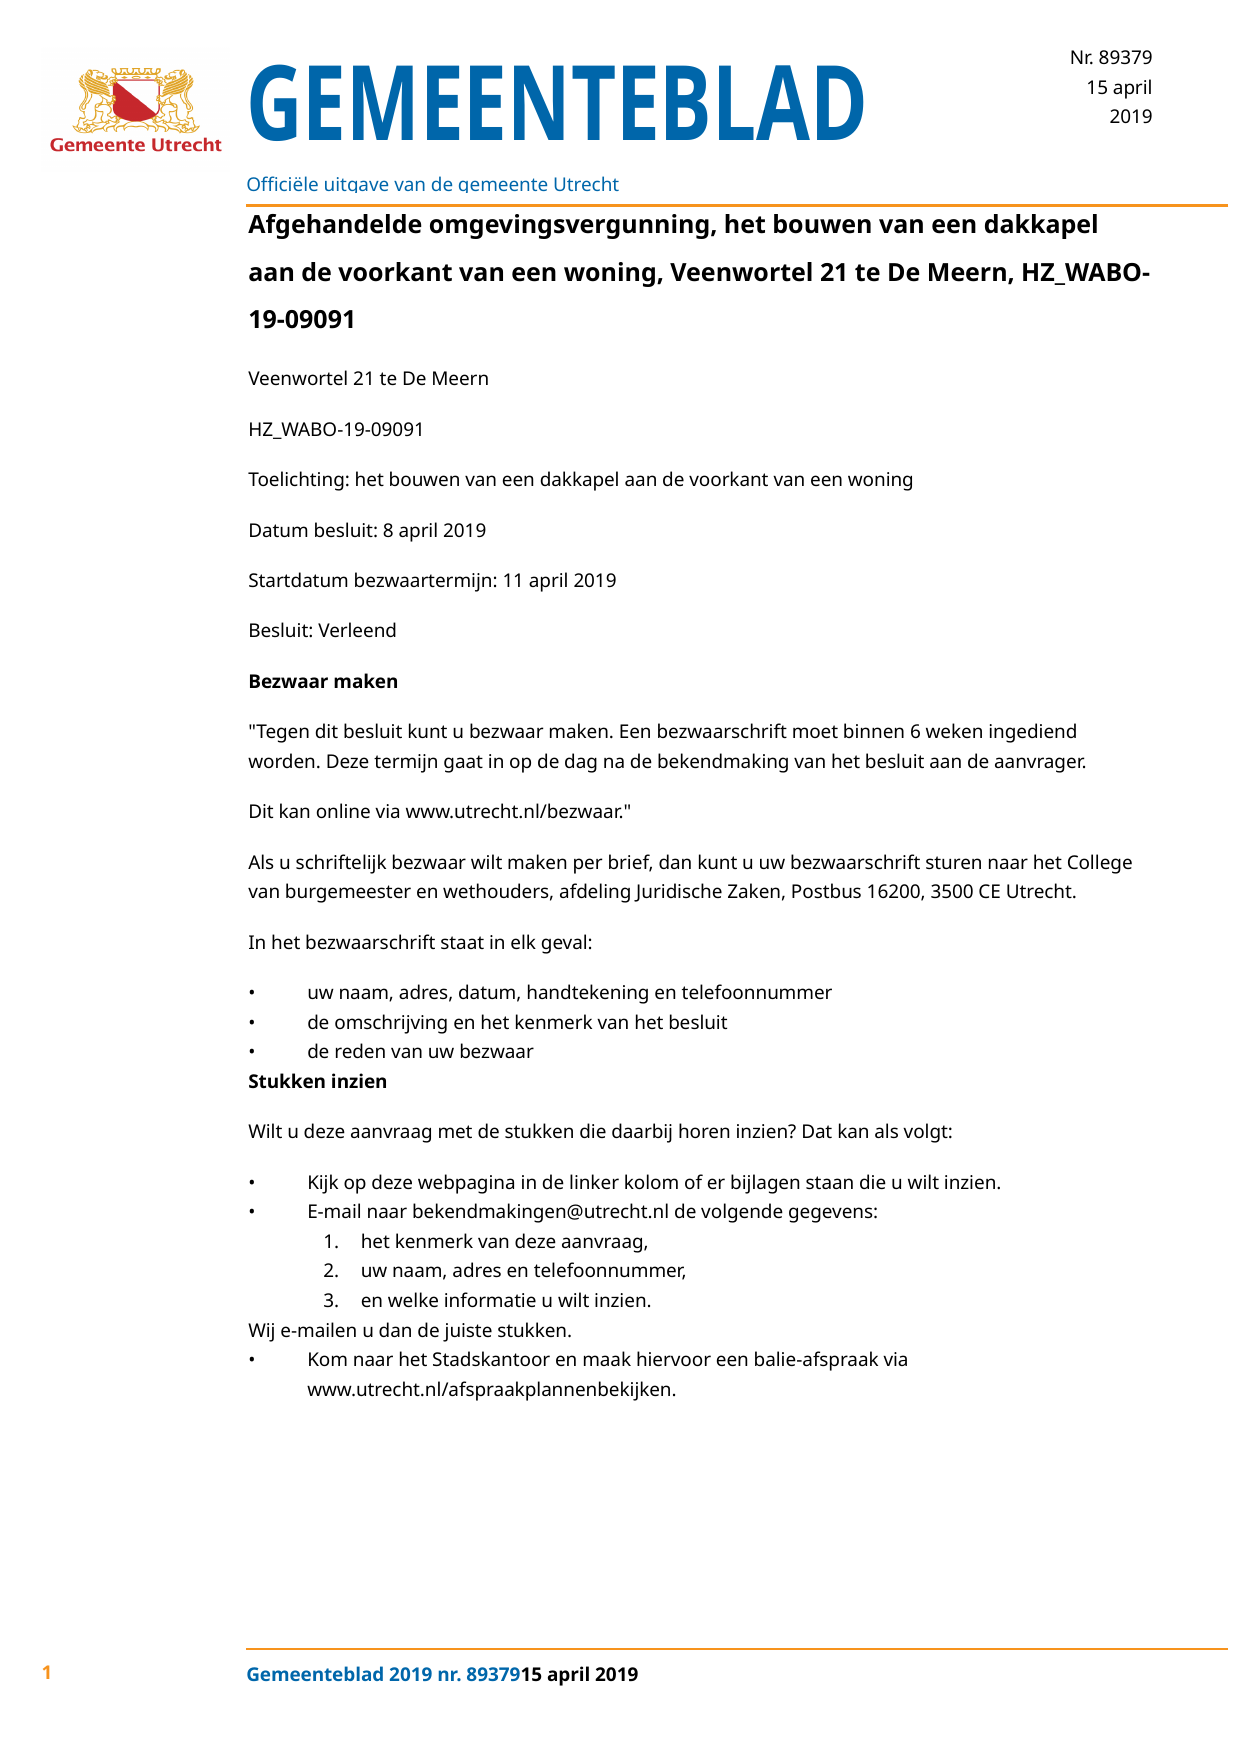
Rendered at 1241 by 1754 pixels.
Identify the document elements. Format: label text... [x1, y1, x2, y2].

text Besluit: Verleend [248, 618, 1152, 643]
text Wilt u deze aanvraag met de stukken die daarbij horen inzien? Dat kan als volgt: [248, 1118, 1152, 1144]
text "Tegen dit besluit kunt u bezwaar maken. Een bezwaarschrift moet binnen 6 weken ingediend worden. Deze termijn gaat in op de dag na de bekendmaking van het besluit aan de aanvrager. [248, 718, 1152, 774]
text Datum besluit: 8 april 2019 [248, 517, 1152, 542]
text In het bezwaarschrift staat in elk geval: [248, 929, 1152, 954]
text Als u schriftelijk bezwaar wilt maken per brief, dan kunt u uw bezwaarschrift sturen naar het College van burgemeester en wethouders, afdeling Juridische Zaken, Postbus 16200, 3500 CE Utrecht. [248, 849, 1152, 904]
text Startdatum bezwaartermijn: 11 april 2019 [248, 567, 1152, 593]
list en welke informatie u wilt inzien. [323, 1287, 1152, 1313]
text Wij e-mailen u dan de juiste stukken. [248, 1317, 1152, 1342]
text HZ_WABO-19-09091 [248, 416, 1152, 442]
list uw naam, adres, datum, handtekening en telefoonnummer [248, 979, 1152, 1005]
text Veenwortel 21 te De Meern [248, 366, 1152, 391]
list uw naam, adres en telefoonnummer, [323, 1258, 1152, 1283]
list E-mail naar bekendmakingen@utrecht.nl de volgende gegevens: [248, 1198, 1152, 1224]
picture [41, 47, 231, 172]
text Dit kan online via www.utrecht.nl/bezwaar." [248, 798, 1152, 824]
text Afgehandelde omgevingsvergunning, het bouwen van een dakkapel aan de voorkant van een woning, Veenwortel 21 te De Meern, HZ_WABO-19-09091 [248, 207, 1152, 336]
text Stukken inzien [248, 1068, 1152, 1094]
text Toelichting: het bouwen van een dakkapel aan de voorkant van een woning [248, 466, 1152, 492]
text Bezwaar maken [248, 668, 1152, 694]
list Kom naar het Stadskantoor en maak hiervoor een balie-afspraak via www.utrecht.nl/afspraakplannenbekijken. [248, 1346, 1152, 1402]
list de reden van uw bezwaar [248, 1038, 1152, 1064]
list Kijk op deze webpagina in de linker kolom of er bijlagen staan die u wilt inzien. [248, 1169, 1152, 1194]
list het kenmerk van deze aanvraag, [323, 1228, 1152, 1254]
list de omschrijving en het kenmerk van het besluit [248, 1009, 1152, 1034]
